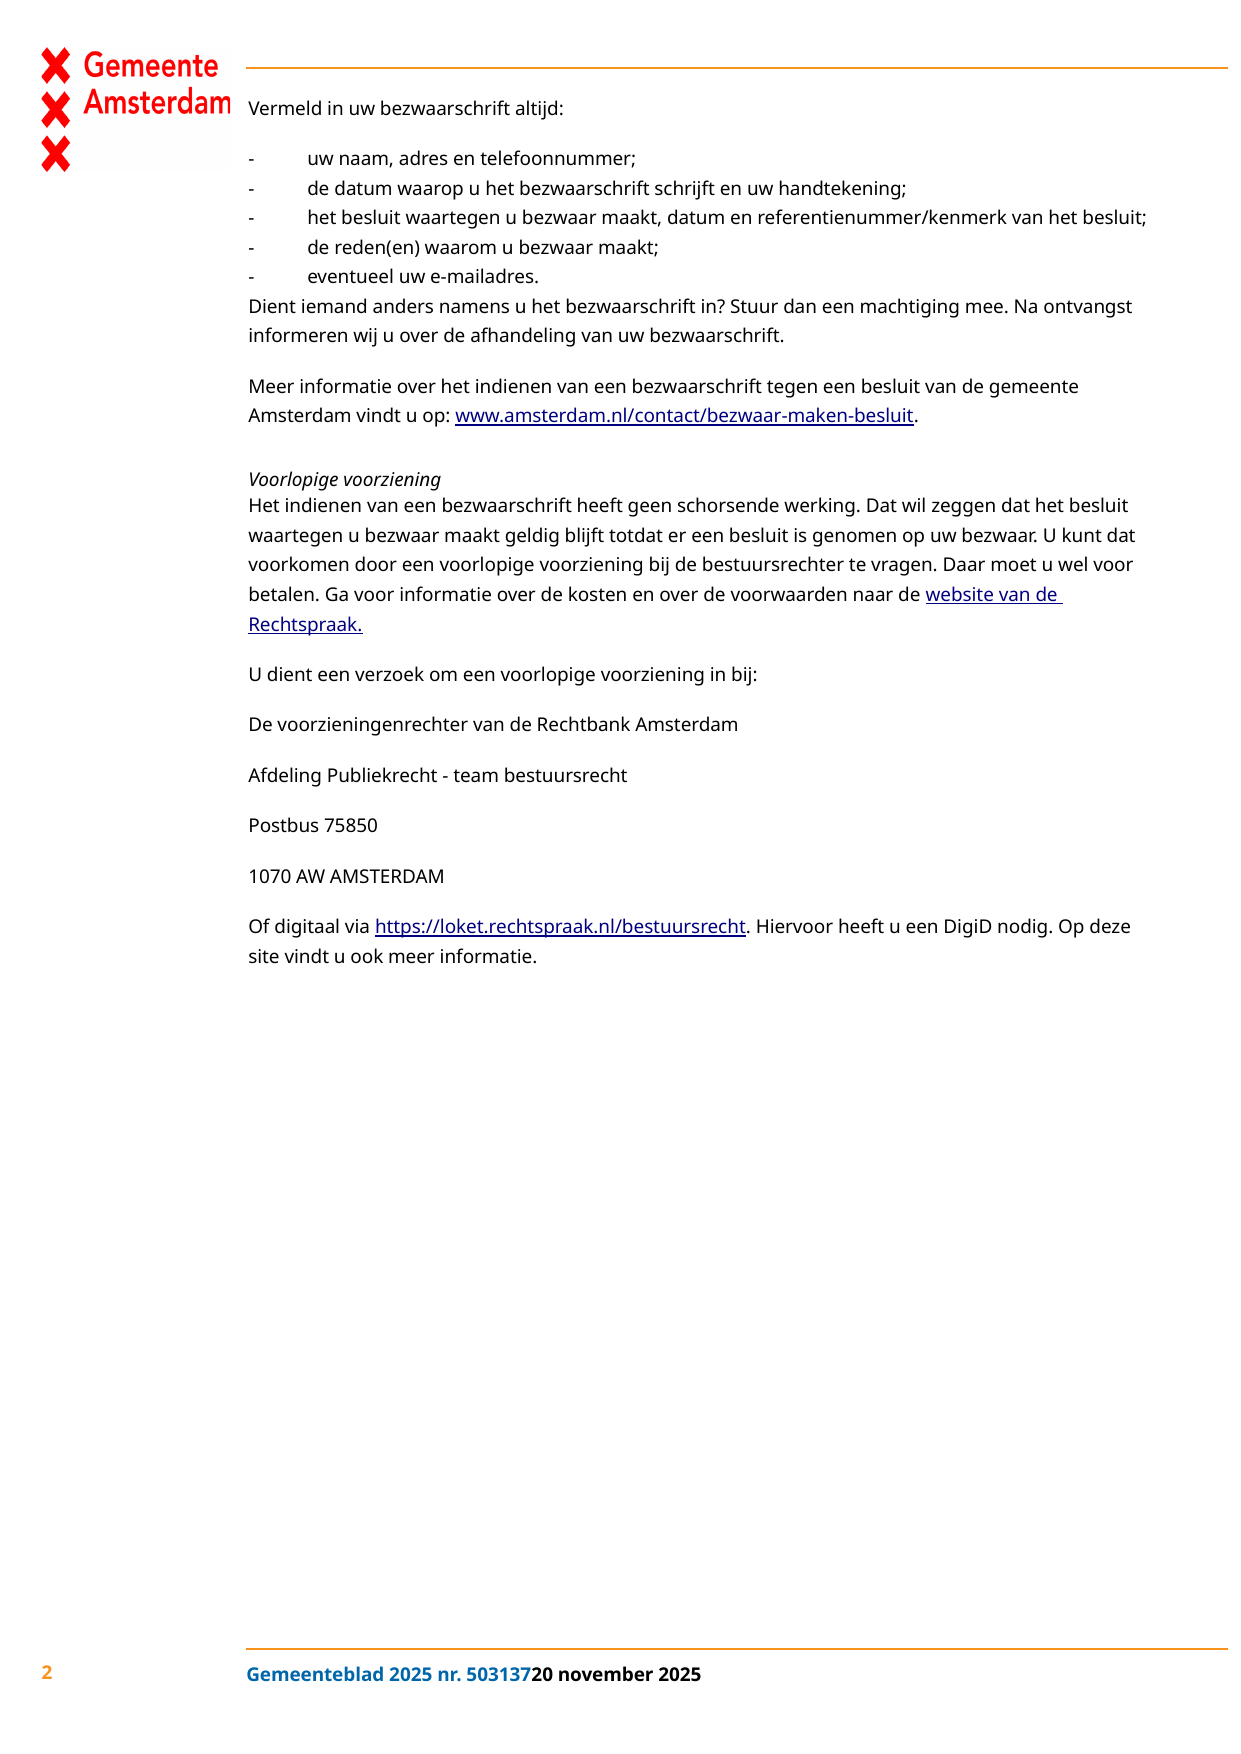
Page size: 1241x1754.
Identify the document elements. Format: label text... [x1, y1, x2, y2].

picture [41, 47, 231, 172]
text Het indienen van een bezwaarschrift heeft geen schorsende werking. Dat wil zeggen dat het besluit waartegen u bezwaar maakt geldig blijft totdat er een besluit is genomen op uw bezwaar. U kunt dat voorkomen door een voorlopige voorziening bij de bestuursrechter te vragen. Daar moet u wel voor betalen. Ga voor informatie over de kosten en over de voorwaarden naar de website van de Rechtspraak. [248, 492, 1152, 636]
list het besluit waartegen u bezwaar maakt, datum en referentienummer/kenmerk van het besluit; [248, 204, 1152, 230]
text Afdeling Publiekrecht - team bestuursrecht [248, 762, 1152, 788]
list de reden(en) waarom u bezwaar maakt; [248, 234, 1152, 260]
text 1070 AW AMSTERDAM [248, 863, 1152, 888]
text Voorlopige voorziening [248, 467, 1152, 492]
text De voorzieningenrechter van de Rechtbank Amsterdam [248, 712, 1152, 737]
text U dient een verzoek om een voorlopige voorziening in bij: [248, 661, 1152, 687]
list eventueel uw e-mailadres. [248, 263, 1152, 289]
list de datum waarop u het bezwaarschrift schrijft en uw handtekening; [248, 175, 1152, 201]
text Dient iemand anders namens u het bezwaarschrift in? Stuur dan een machtiging mee. Na ontvangst informeren wij u over de afhandeling van uw bezwaarschrift. [248, 293, 1152, 348]
text Vermeld in uw bezwaarschrift altijd: [248, 95, 1152, 121]
list uw naam, adres en telefoonnummer; [248, 145, 1152, 171]
text Of digitaal via https://loket.rechtspraak.nl/bestuursrecht. Hiervoor heeft u een DigiD nodig. Op deze site vindt u ook meer informatie. [248, 913, 1152, 968]
text Meer informatie over het indienen van een bezwaarschrift tegen een besluit van de gemeente Amsterdam vindt u op: www.amsterdam.nl/contact/bezwaar-maken-besluit. [248, 373, 1152, 428]
text Postbus 75850 [248, 812, 1152, 838]
